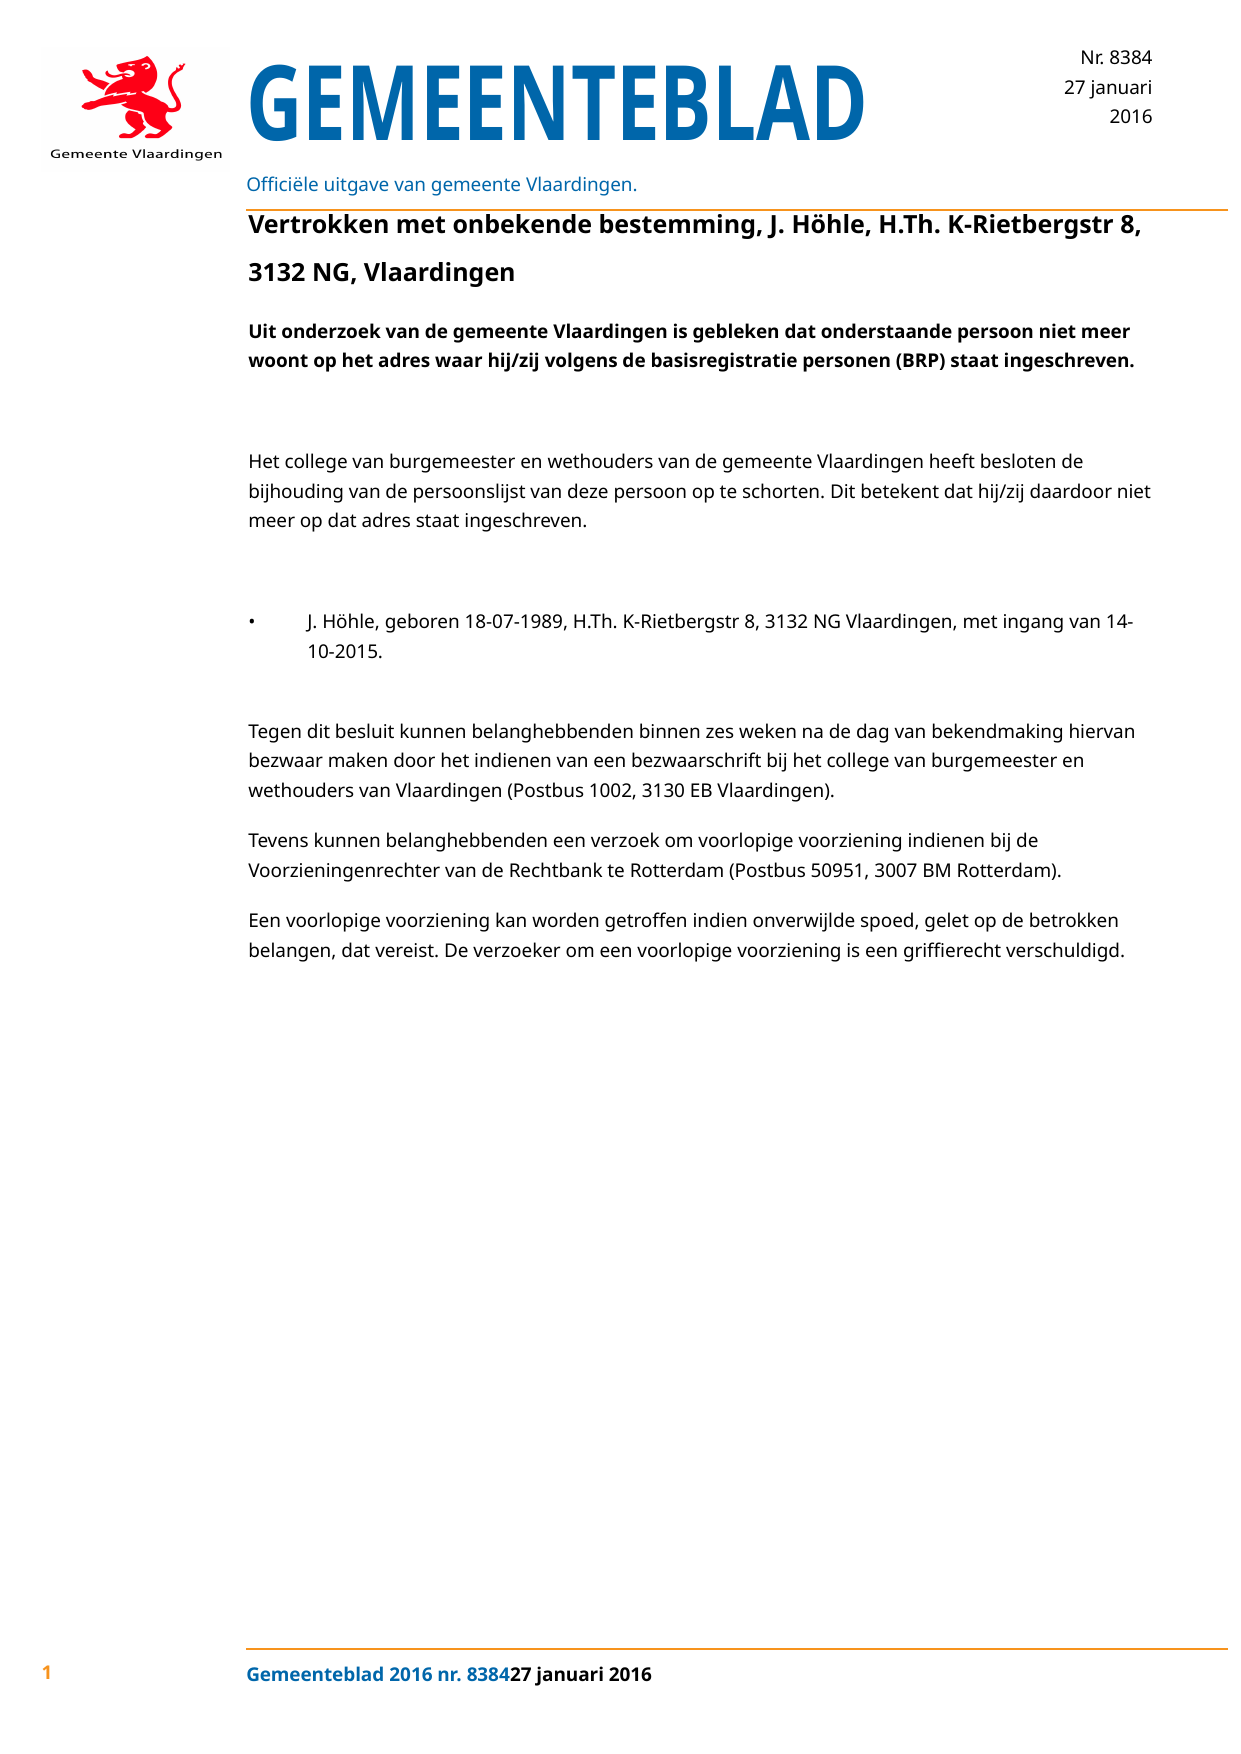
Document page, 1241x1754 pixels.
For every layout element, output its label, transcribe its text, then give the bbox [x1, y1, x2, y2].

text Het college van burgemeester en wethouders van de gemeente Vlaardingen heeft besloten de bijhouding van de persoonslijst van deze persoon op te schorten. Dit betekent dat hij/zij daardoor niet meer op dat adres staat ingeschreven. [248, 448, 1152, 533]
text Een voorlopige voorziening kan worden getroffen indien onverwijlde spoed, gelet op de betrokken belangen, dat vereist. De verzoeker om een voorlopige voorziening is een griffierecht verschuldigd. [248, 907, 1152, 963]
text Tevens kunnen belanghebbenden een verzoek om voorlopige voorziening indienen bij de Voorzieningenrechter van de Rechtbank te Rotterdam (Postbus 50951, 3007 BM Rotterdam). [248, 827, 1152, 883]
picture [41, 47, 231, 172]
text Uit onderzoek van de gemeente Vlaardingen is gebleken dat onderstaande persoon niet meer woont op het adres waar hij/zij volgens de basisregistratie personen (BRP) staat ingeschreven. [248, 318, 1152, 373]
list J. Höhle, geboren 18-07-1989, H.Th. K-Rietbergstr 8, 3132 NG Vlaardingen, met ingang van 14-10-2015. [248, 608, 1152, 664]
text Tegen dit besluit kunnen belanghebbenden binnen zes weken na de dag van bekendmaking hiervan bezwaar maken door het indienen van een bezwaarschrift bij het college van burgemeester en wethouders van Vlaardingen (Postbus 1002, 3130 EB Vlaardingen). [248, 718, 1152, 803]
text Vertrokken met onbekende bestemming, J. Höhle, H.Th. K-Rietbergstr 8, 3132 NG, Vlaardingen [248, 211, 1152, 288]
